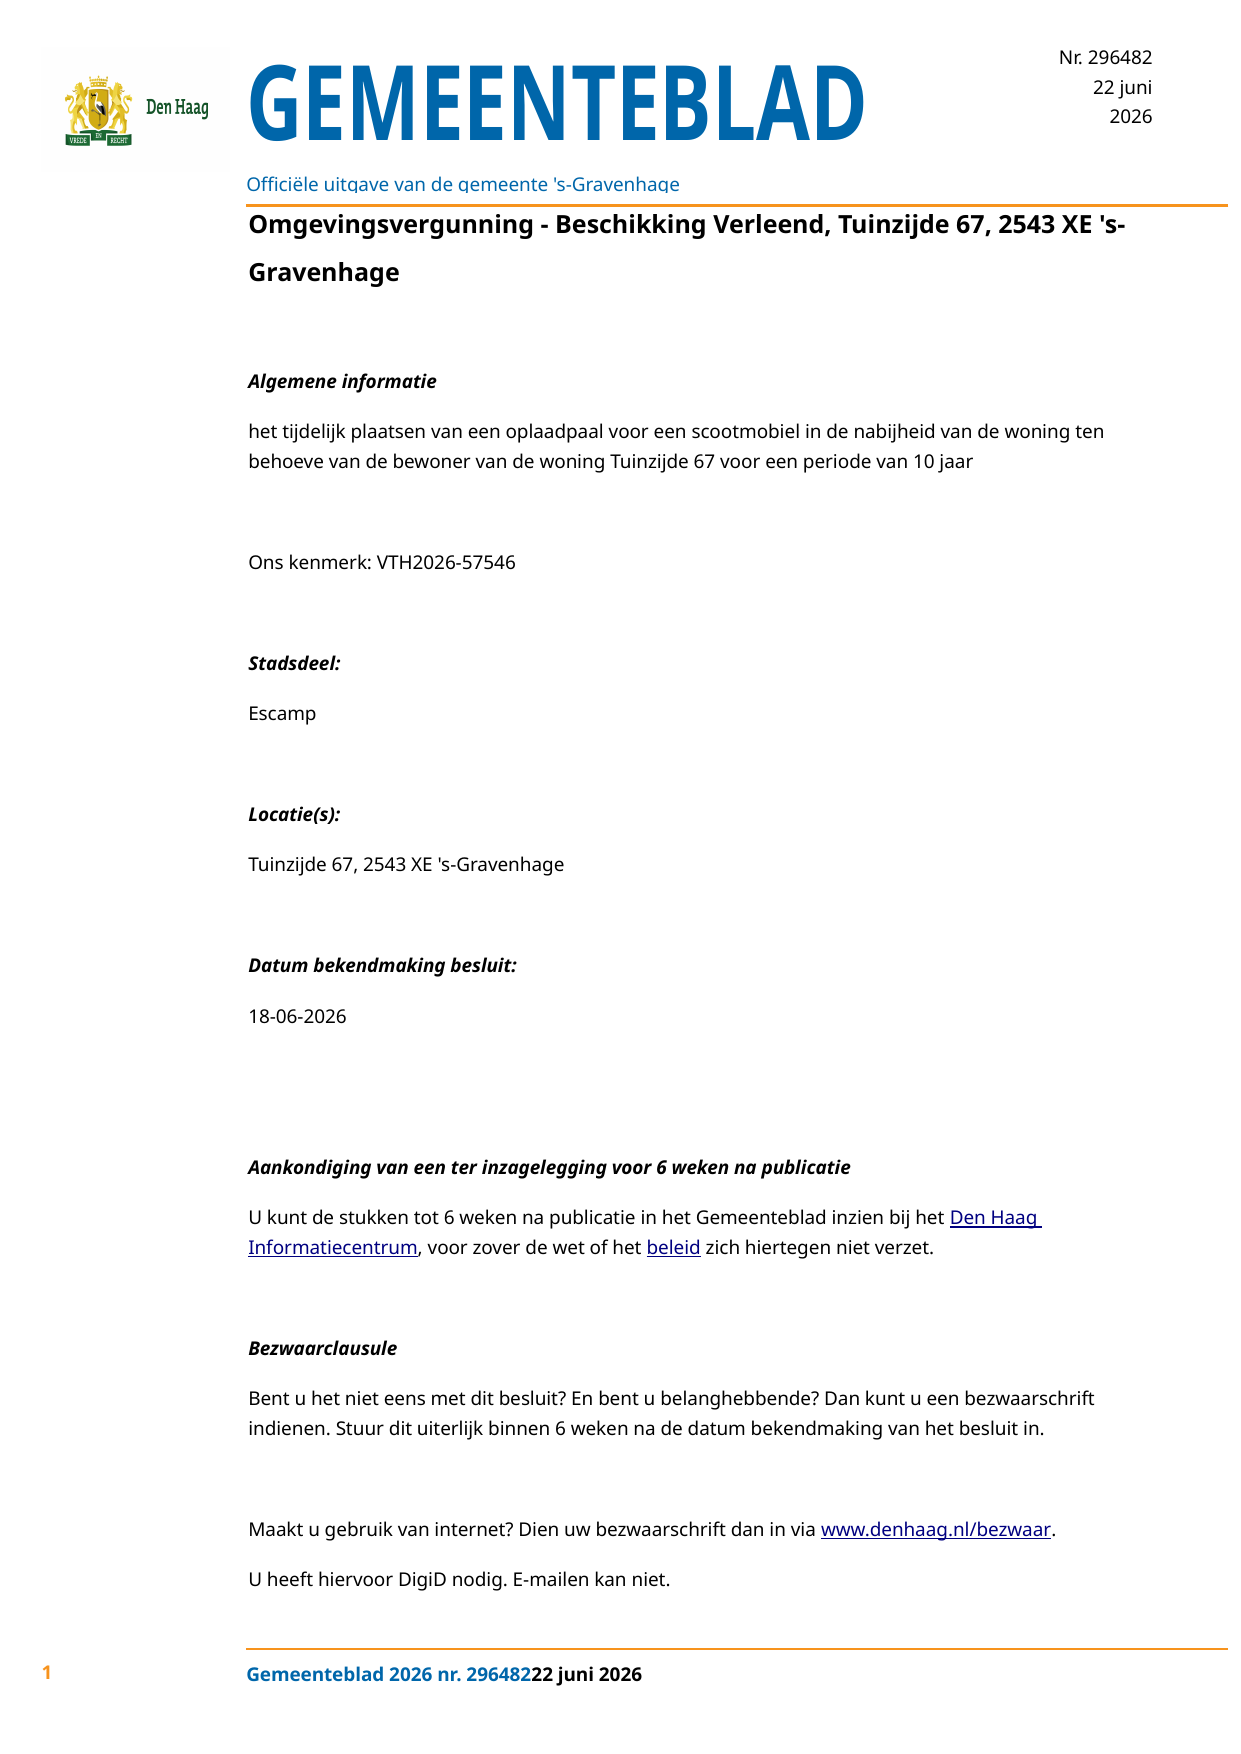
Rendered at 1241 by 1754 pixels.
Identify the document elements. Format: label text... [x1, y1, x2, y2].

text Bezwaarclausule [248, 1335, 1152, 1361]
text Tuinzijde 67, 2543 XE 's-Gravenhage [248, 852, 1152, 877]
text U heeft hiervoor DigiD nodig. E-mailen kan niet. [248, 1566, 1152, 1592]
picture [41, 47, 231, 172]
text Omgevingsvergunning - Beschikking Verleend, Tuinzijde 67, 2543 XE 's-Gravenhage [248, 207, 1152, 288]
text Locatie(s): [248, 801, 1152, 827]
text Ons kenmerk: VTH2026-57546 [248, 549, 1152, 575]
text Aankondiging van een ter inzagelegging voor 6 weken na publicatie [248, 1154, 1152, 1180]
text 18-06-2026 [248, 1003, 1152, 1029]
text Maakt u gebruik van internet? Dien uw bezwaarschrift dan in via www.denhaag.nl/bezwaar. [248, 1516, 1152, 1542]
text Algemene informatie [248, 368, 1152, 394]
text het tijdelijk plaatsen van een oplaadpaal voor een scootmobiel in de nabijheid van de woning ten behoeve van de bewoner van de woning Tuinzijde 67 voor een periode van 10 jaar [248, 419, 1152, 474]
text Bent u het niet eens met dit besluit? En bent u belanghebbende? Dan kunt u een bezwaarschrift indienen. Stuur dit uiterlijk binnen 6 weken na de datum bekendmaking van het besluit in. [248, 1385, 1152, 1441]
text Escamp [248, 700, 1152, 726]
text Datum bekendmaking besluit: [248, 952, 1152, 978]
text U kunt de stukken tot 6 weken na publicatie in het Gemeenteblad inzien bij het Den Haag Informatiecentrum, voor zover de wet of het beleid zich hiertegen niet verzet. [248, 1204, 1152, 1260]
text Stadsdeel: [248, 650, 1152, 676]
